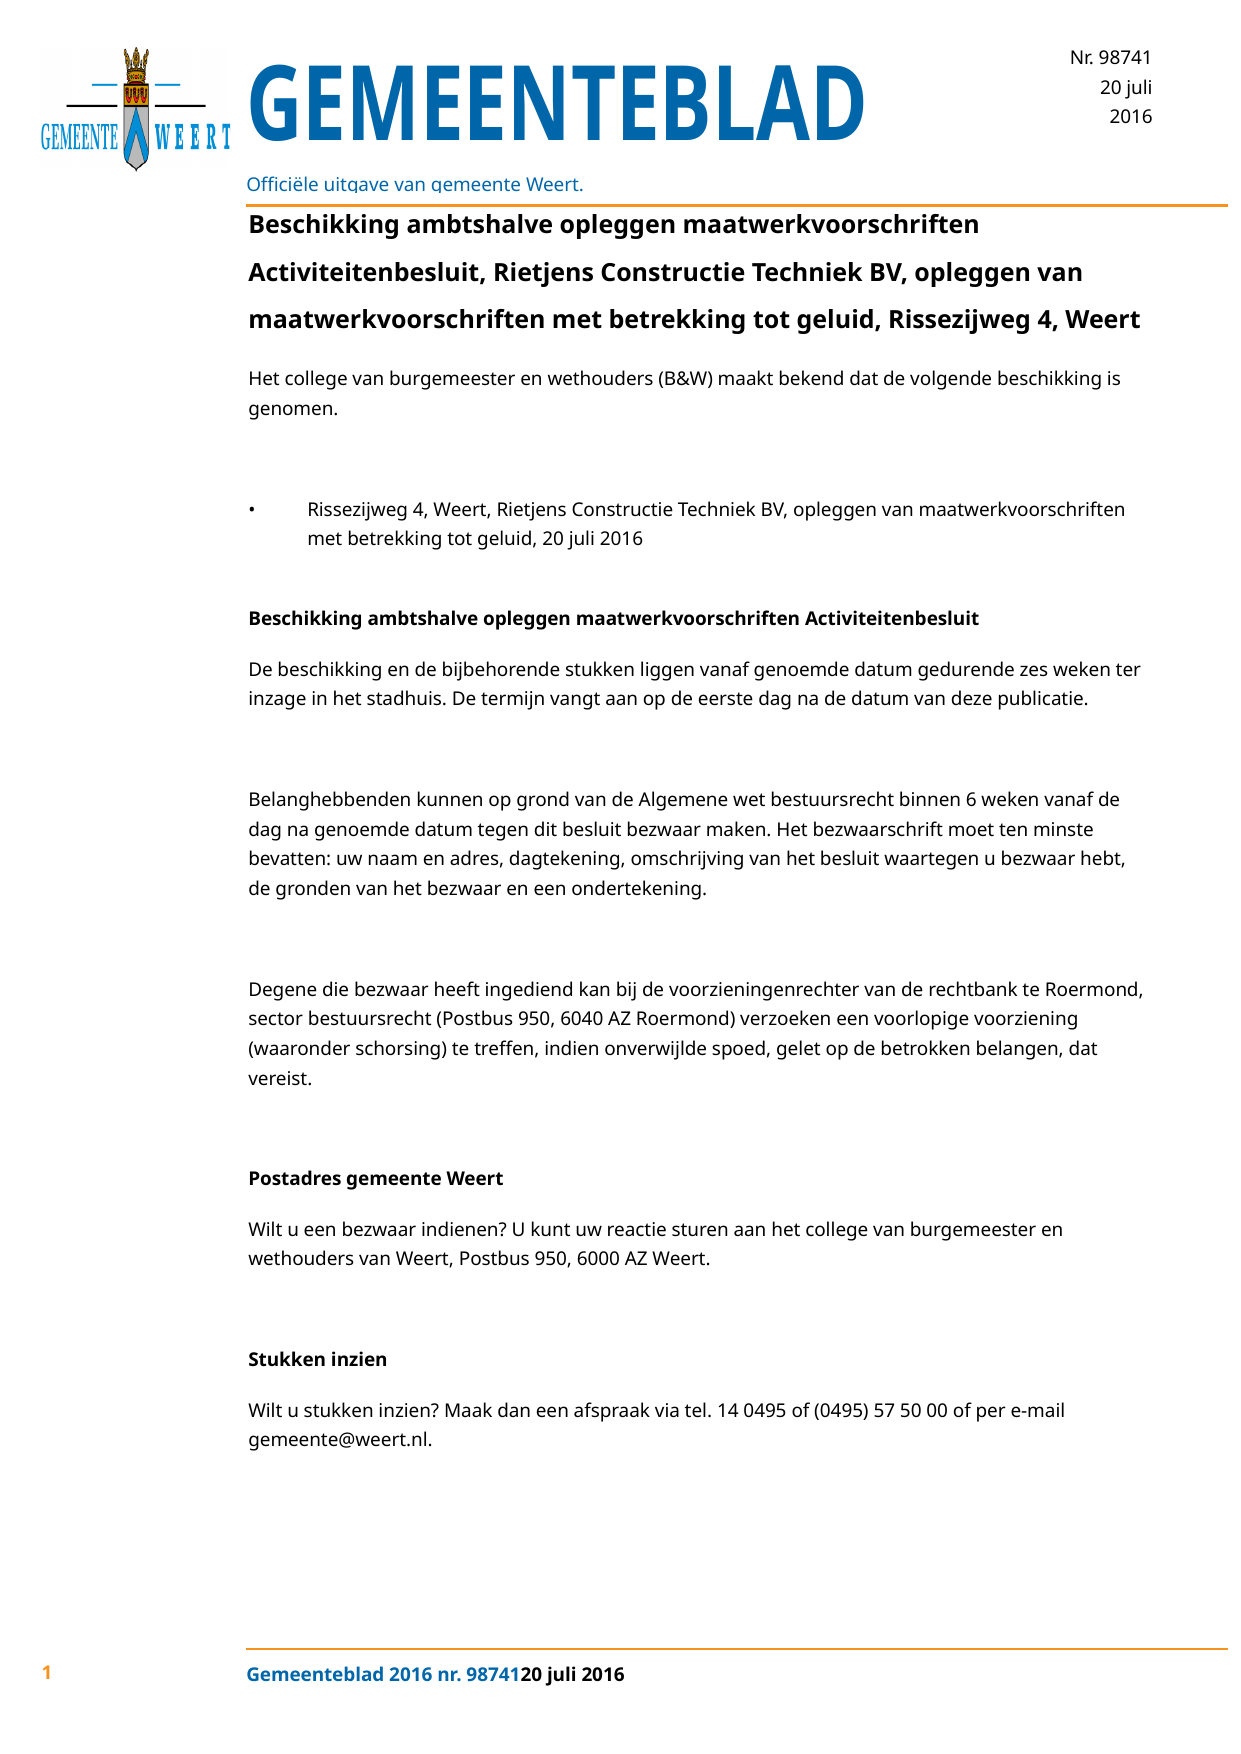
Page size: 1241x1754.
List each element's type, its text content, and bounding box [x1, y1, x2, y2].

text Beschikking ambtshalve opleggen maatwerkvoorschriften Activiteitenbesluit, Rietjens Constructie Techniek BV, opleggen van maatwerkvoorschriften met betrekking tot geluid, Rissezijweg 4, Weert [248, 207, 1152, 336]
picture [41, 47, 231, 172]
text Wilt u stukken inzien? Maak dan een afspraak via tel. 14 0495 of (0495) 57 50 00 of per e-mail gemeente@weert.nl. [248, 1397, 1152, 1452]
text Degene die bezwaar heeft ingediend kan bij de voorzieningenrechter van de rechtbank te Roermond, sector bestuursrecht (Postbus 950, 6040 AZ Roermond) verzoeken een voorlopige voorziening (waaronder schorsing) te treffen, indien onverwijlde spoed, gelet op de betrokken belangen, dat vereist. [248, 976, 1152, 1090]
list Rissezijweg 4, Weert, Rietjens Constructie Techniek BV, opleggen van maatwerkvoorschriften met betrekking tot geluid, 20 juli 2016 [248, 496, 1152, 551]
text Wilt u een bezwaar indienen? U kunt uw reactie sturen aan het college van burgemeester en wethouders van Weert, Postbus 950, 6000 AZ Weert. [248, 1216, 1152, 1271]
text De beschikking en de bijbehorende stukken liggen vanaf genoemde datum gedurende zes weken ter inzage in het stadhuis. De termijn vangt aan op de eerste dag na de datum van deze publicatie. [248, 656, 1152, 711]
text Beschikking ambtshalve opleggen maatwerkvoorschriften Activiteitenbesluit [248, 606, 1152, 631]
text Het college van burgemeester en wethouders (B&W) maakt bekend dat de volgende beschikking is genomen. [248, 366, 1152, 421]
text Stukken inzien [248, 1346, 1152, 1372]
text Belanghebbenden kunnen op grond van de Algemene wet bestuursrecht binnen 6 weken vanaf de dag na genoemde datum tegen dit besluit bezwaar maken. Het bezwaarschrift moet ten minste bevatten: uw naam en adres, dagtekening, omschrijving van het besluit waartegen u bezwaar hebt, de gronden van het bezwaar en een ondertekening. [248, 786, 1152, 901]
text Postadres gemeente Weert [248, 1166, 1152, 1191]
